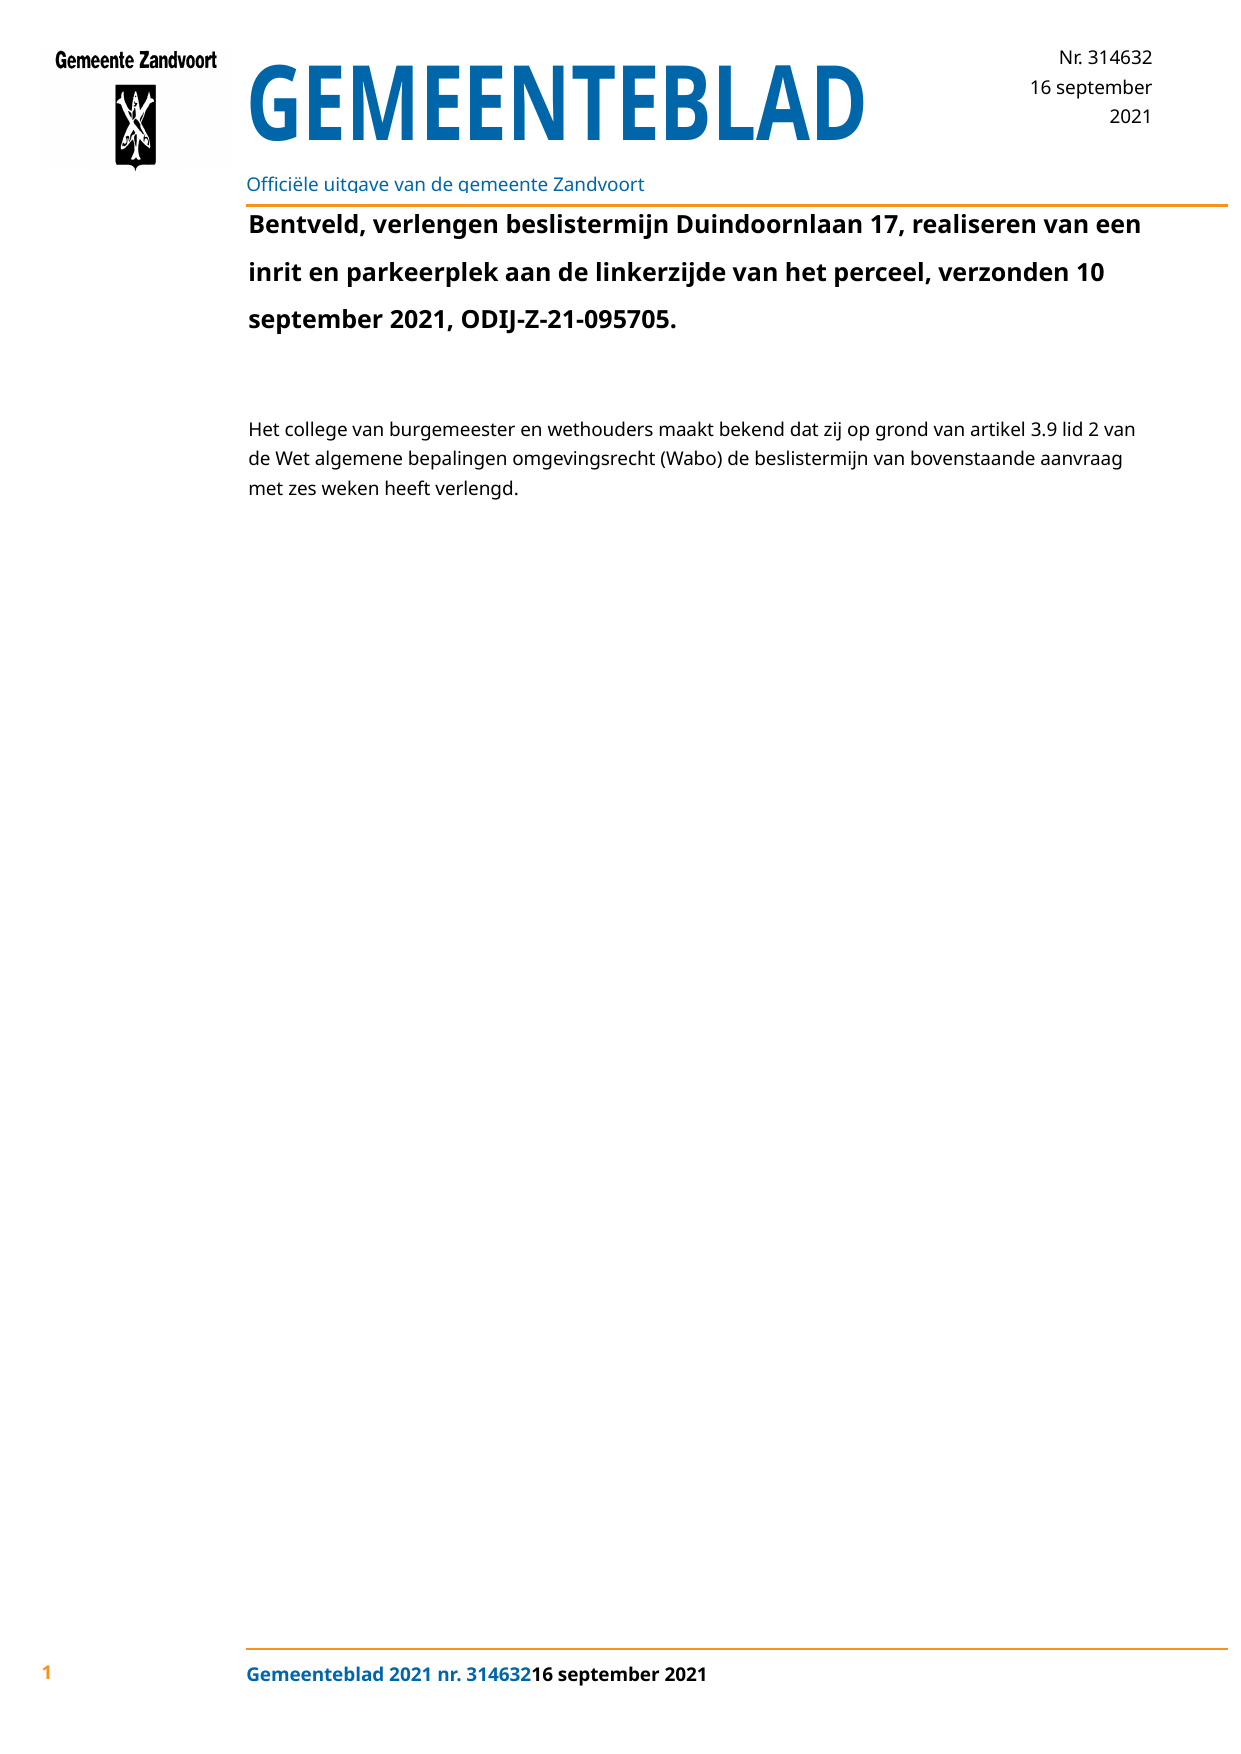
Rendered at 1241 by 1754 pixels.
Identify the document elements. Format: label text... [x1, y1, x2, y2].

picture [41, 47, 231, 172]
text Het college van burgemeester en wethouders maakt bekend dat zij op grond van artikel 3.9 lid 2 van de Wet algemene bepalingen omgevingsrecht (Wabo) de beslistermijn van bovenstaande aanvraag met zes weken heeft verlengd. [248, 416, 1152, 501]
text Bentveld, verlengen beslistermijn Duindoornlaan 17, realiseren van een inrit en parkeerplek aan de linkerzijde van het perceel, verzonden 10 september 2021, ODIJ-Z-21-095705. [248, 207, 1152, 336]
